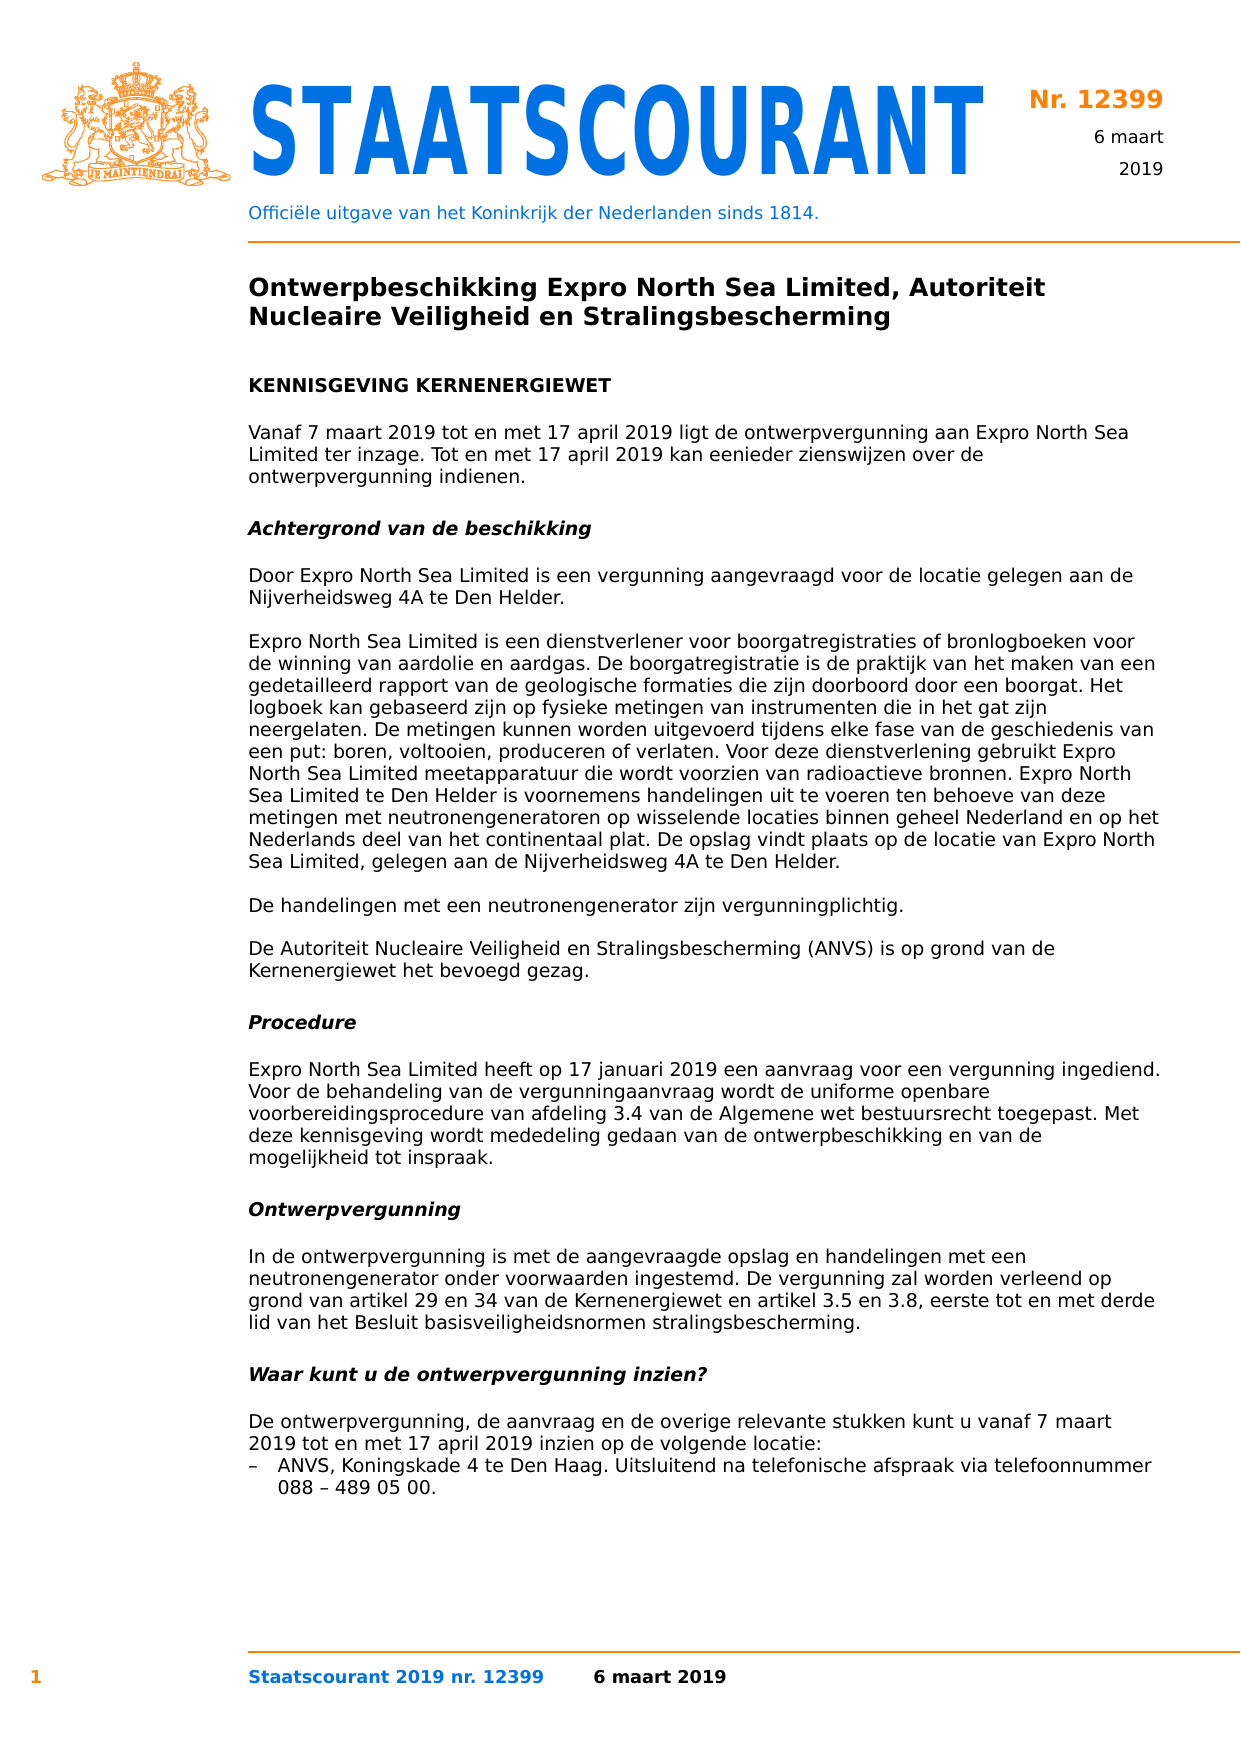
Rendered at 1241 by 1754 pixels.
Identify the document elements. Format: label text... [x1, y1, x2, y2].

table_cell 6 maart [998, 121, 1240, 153]
subtitle Procedure [248, 1012, 1163, 1034]
text Expro North Sea Limited heeft op 17 januari 2019 een aanvraag voor een vergunning ingediend. [248, 1059, 1163, 1081]
subtitle Achtergrond van de beschikking [248, 518, 1163, 540]
subtitle Ontwerpvergunning [248, 1199, 1163, 1221]
text Vanaf 7 maart 2019 tot en met 17 april 2019 ligt de ontwerpvergunning aan Expro North Sea Limited ter inzage. Tot en met 17 april 2019 kan eenieder zienswijzen over de ontwerpvergunning indienen. [248, 422, 1163, 488]
text Expro North Sea Limited is een dienstverlener voor boorgatregistraties of bronlogboeken voor de winning van aardolie en aardgas. De boorgatregistratie is de praktijk van het maken van een gedetailleerd rapport van de geologische formaties die zijn doorboord door een boorgat. Het logboek kan gebaseerd zijn op fysieke metingen van instrumenten die in het gat zijn neergelaten. De metingen kunnen worden uitgevoerd tijdens elke fase van de geschiedenis van een put: boren, voltooien, produceren of verlaten. Voor deze dienstverlening gebruikt Expro North Sea Limited meetapparatuur die wordt voorzien van radioactieve bronnen. Expro North Sea Limited te Den Helder is voornemens handelingen uit te voeren ten behoeve van deze metingen met neutronengeneratoren op wisselende locaties binnen geheel Nederland en op het Nederlands deel van het continentaal plat. De opslag vindt plaats op de locatie van Expro North Sea Limited, gelegen aan de Nijverheidsweg 4A te Den Helder. [248, 631, 1163, 873]
subtitle Waar kunt u de ontwerpvergunning inzien? [248, 1364, 1163, 1386]
table_header STAATSCOURANT [248, 62, 998, 203]
text De handelingen met een neutronengenerator zijn vergunningplichtig. [248, 894, 1163, 916]
text Voor de behandeling van de vergunningaanvraag wordt de uniforme openbare voorbereidingsprocedure van afdeling 3.4 van de Algemene wet bestuursrecht toegepast. Met deze kennisgeving wordt mededeling gedaan van de ontwerpbeschikking en van de mogelijkheid tot inspraak. [248, 1081, 1163, 1169]
text De Autoriteit Nucleaire Veiligheid en Stralingsbescherming (ANVS) is op grond van de Kernenergiewet het bevoegd gezag. [248, 938, 1163, 982]
text In de ontwerpvergunning is met de aangevraagde opslag en handelingen met een neutronengenerator onder voorwaarden ingestemd. De vergunning zal worden verleend op grond van artikel 29 en 34 van de Kernenergiewet en artikel 3.5 en 3.8, eerste tot en met derde lid van het Besluit basisveiligheidsnormen stralingsbescherming. [248, 1246, 1163, 1334]
text De ontwerpvergunning, de aanvraag en de overige relevante stukken kunt u vanaf 7 maart 2019 tot en met 17 april 2019 inzien op de volgende locatie: [248, 1411, 1163, 1455]
table_cell 2019 [998, 153, 1240, 203]
text – ANVS, Koningskade 4 te Den Haag. Uitsluitend na telefonische afspraak via telefoonnummer 088 – 489 05 00. [248, 1455, 1163, 1499]
table_header Nr. 12399 [998, 62, 1240, 121]
table_header [25, 62, 248, 241]
picture [41, 62, 231, 186]
subtitle KENNISGEVING KERNENERGIEWET [248, 375, 1163, 397]
table_cell Officiële uitgave van het Koninkrijk der Nederlanden sinds 1814. [248, 203, 1240, 241]
text Door Expro North Sea Limited is een vergunning aangevraagd voor de locatie gelegen aan de Nijverheidsweg 4A te Den Helder. [248, 565, 1163, 609]
subtitle Ontwerpbeschikking Expro North Sea Limited, Autoriteit Nucleaire Veiligheid en Stralingsbescherming [248, 273, 1163, 331]
